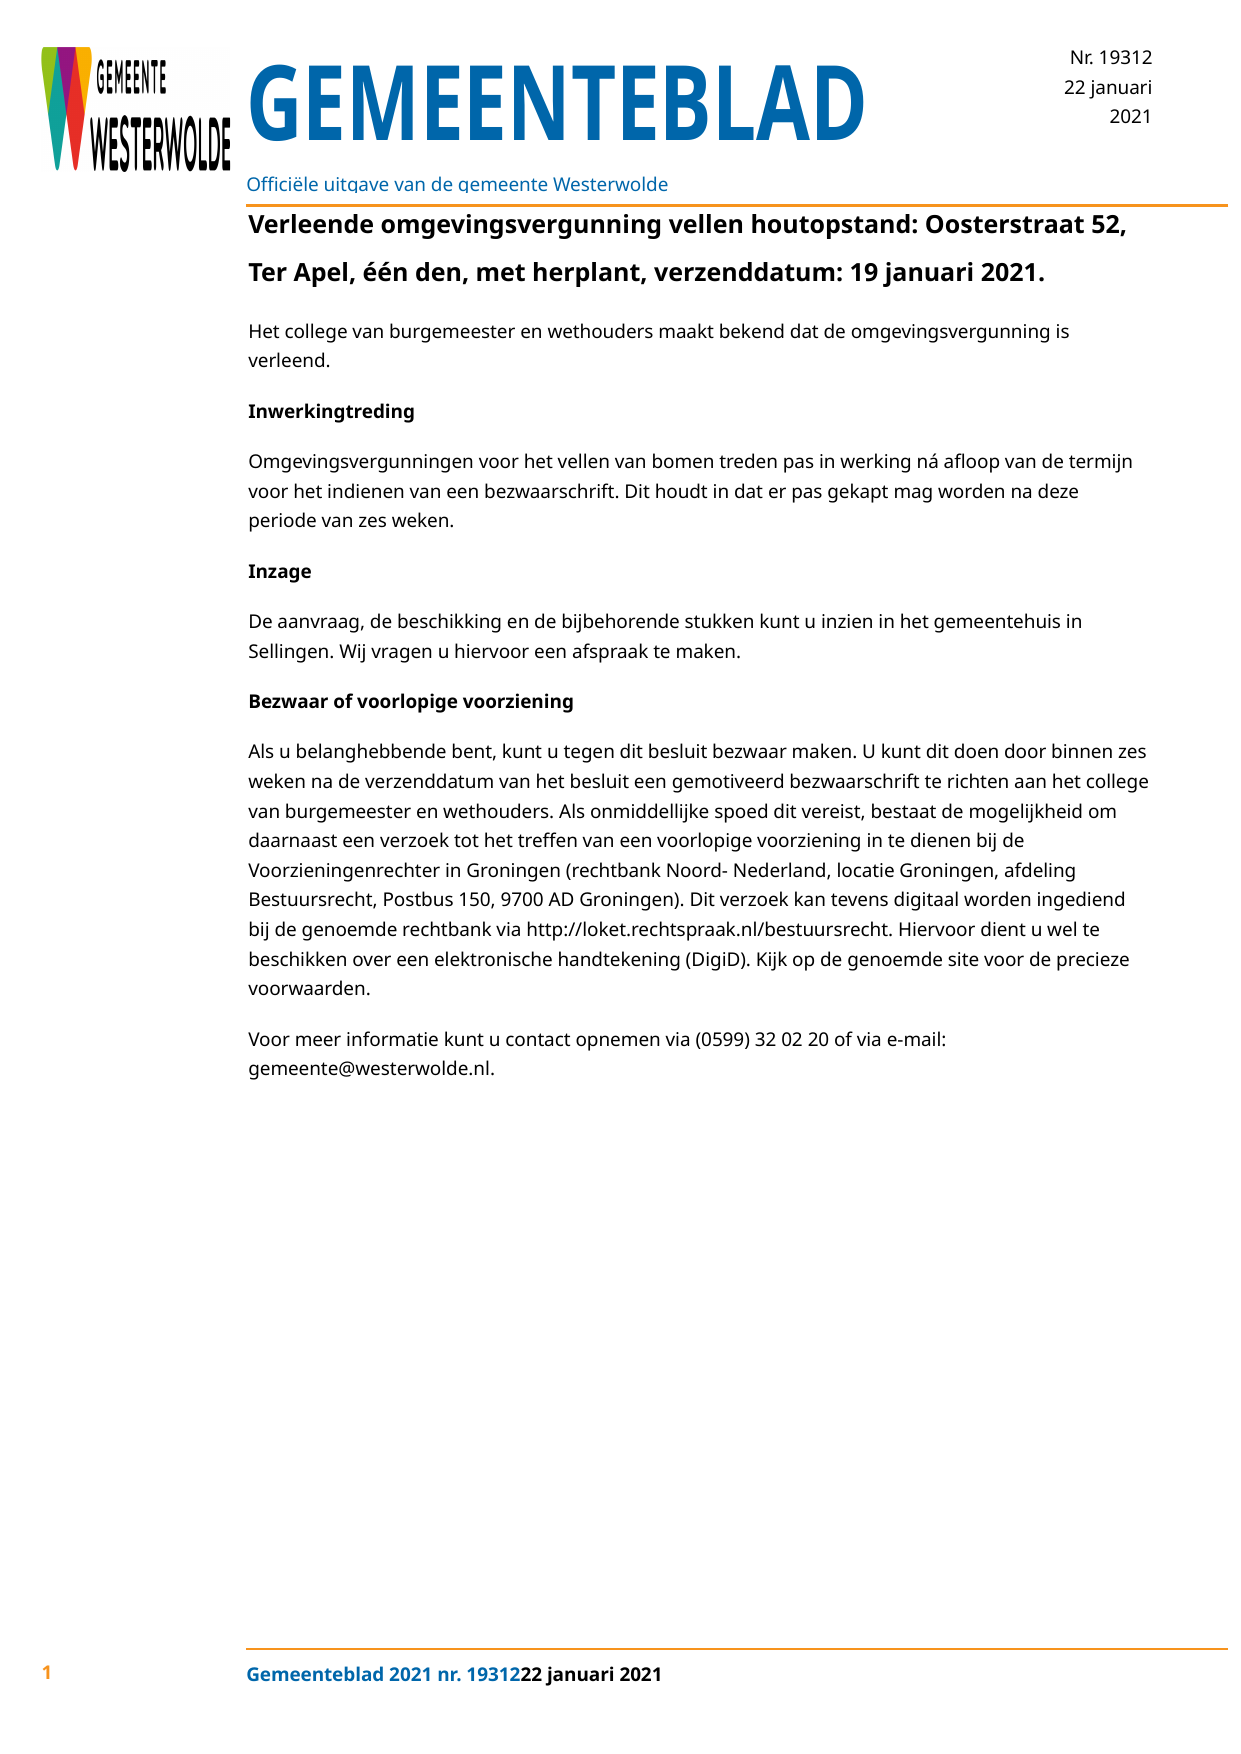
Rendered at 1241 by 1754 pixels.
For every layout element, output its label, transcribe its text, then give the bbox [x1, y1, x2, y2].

text Omgevingsvergunningen voor het vellen van bomen treden pas in werking ná afloop van de termijn voor het indienen van een bezwaarschrift. Dit houdt in dat er pas gekapt mag worden na deze periode van zes weken. [248, 448, 1152, 533]
text Inwerkingtreding [248, 398, 1152, 424]
text Bezwaar of voorlopige voorziening [248, 688, 1152, 714]
text Verleende omgevingsvergunning vellen houtopstand: Oosterstraat 52, Ter Apel, één den, met herplant, verzenddatum: 19 januari 2021. [248, 207, 1152, 288]
text Inzage [248, 558, 1152, 584]
text Als u belanghebbende bent, kunt u tegen dit besluit bezwaar maken. U kunt dit doen door binnen zes weken na de verzenddatum van het besluit een gemotiveerd bezwaarschrift te richten aan het college van burgemeester en wethouders. Als onmiddellijke spoed dit vereist, bestaat de mogelijkheid om daarnaast een verzoek tot het treffen van een voorlopige voorziening in te dienen bij de Voorzieningenrechter in Groningen (rechtbank Noord- Nederland, locatie Groningen, afdeling Bestuursrecht, Postbus 150, 9700 AD Groningen). Dit verzoek kan tevens digitaal worden ingediend bij de genoemde rechtbank via http://loket.rechtspraak.nl/bestuursrecht. Hiervoor dient u wel te beschikken over een elektronische handtekening (DigiD). Kijk op de genoemde site voor de precieze voorwaarden. [248, 739, 1152, 1001]
text De aanvraag, de beschikking en de bijbehorende stukken kunt u inzien in het gemeentehuis in Sellingen. Wij vragen u hiervoor een afspraak te maken. [248, 608, 1152, 664]
text Het college van burgemeester en wethouders maakt bekend dat de omgevingsvergunning is verleend. [248, 318, 1152, 373]
picture [41, 47, 231, 172]
text Voor meer informatie kunt u contact opnemen via (0599) 32 02 20 of via e-mail: gemeente@westerwolde.nl. [248, 1026, 1152, 1081]
